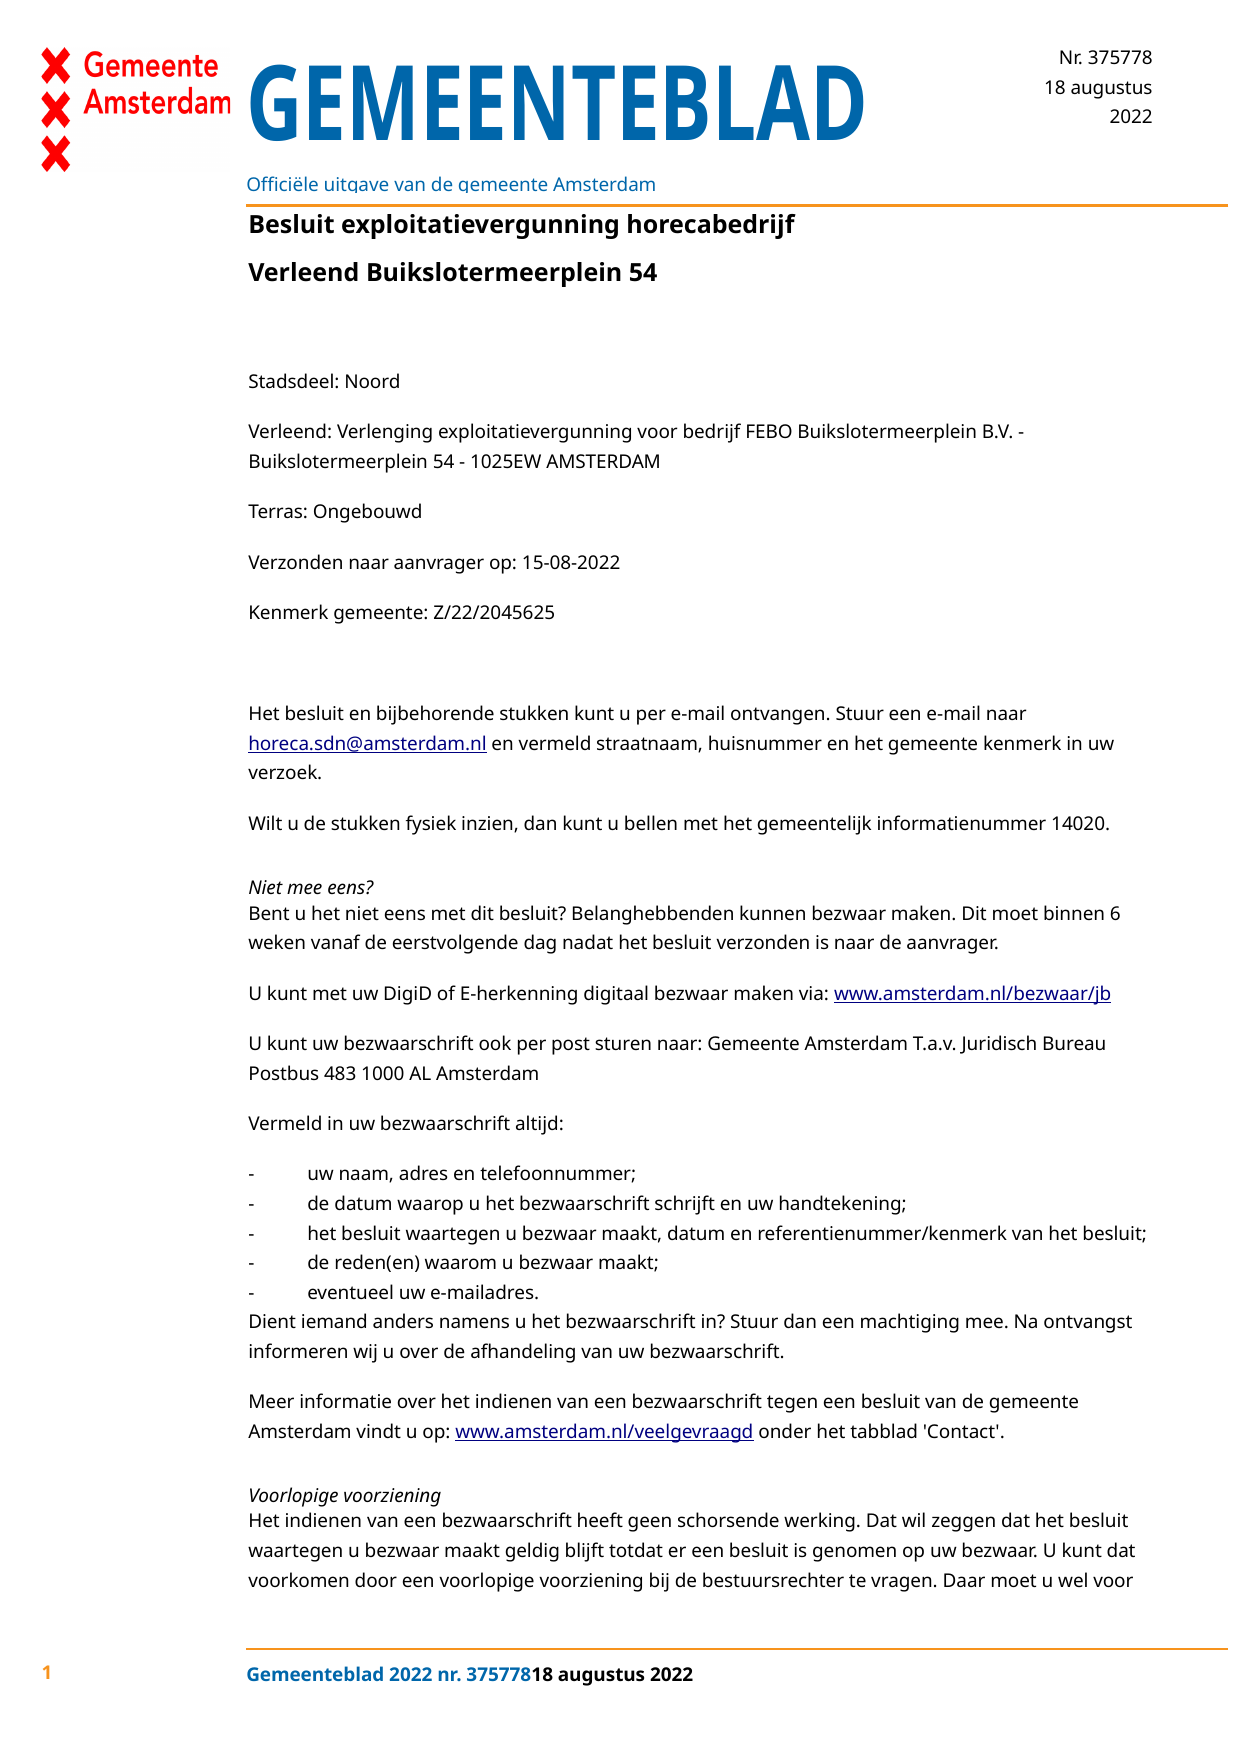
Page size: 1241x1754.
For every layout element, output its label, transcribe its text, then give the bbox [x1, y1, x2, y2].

text Dient iemand anders namens u het bezwaarschrift in? Stuur dan een machtiging mee. Na ontvangst informeren wij u over de afhandeling van uw bezwaarschrift. [248, 1308, 1152, 1364]
picture [41, 47, 231, 172]
list de reden(en) waarom u bezwaar maakt; [248, 1249, 1152, 1275]
list uw naam, adres en telefoonnummer; [248, 1161, 1152, 1186]
text Besluit exploitatievergunning horecabedrijf Verleend Buikslotermeerplein 54 [248, 207, 1152, 288]
text Voorlopige voorziening [248, 1482, 1152, 1508]
text Meer informatie over het indienen van een bezwaarschrift tegen een besluit van de gemeente Amsterdam vindt u op: www.amsterdam.nl/veelgevraagd onder het tabblad 'Contact'. [248, 1388, 1152, 1444]
list het besluit waartegen u bezwaar maakt, datum en referentienummer/kenmerk van het besluit; [248, 1220, 1152, 1245]
text Wilt u de stukken fysiek inzien, dan kunt u bellen met het gemeentelijk informatienummer 14020. [248, 810, 1152, 836]
text Stadsdeel: Noord [248, 368, 1152, 394]
text Niet mee eens? [248, 874, 1152, 900]
text U kunt uw bezwaarschrift ook per post sturen naar: Gemeente Amsterdam T.a.v. Juridisch Bureau Postbus 483 1000 AL Amsterdam [248, 1030, 1152, 1085]
text Verzonden naar aanvrager op: 15-08-2022 [248, 549, 1152, 575]
text Vermeld in uw bezwaarschrift altijd: [248, 1110, 1152, 1136]
text Verleend: Verlenging exploitatievergunning voor bedrijf FEBO Buikslotermeerplein B.V. - Buikslotermeerplein 54 - 1025EW AMSTERDAM [248, 419, 1152, 474]
list de datum waarop u het bezwaarschrift schrijft en uw handtekening; [248, 1190, 1152, 1216]
text Terras: Ongebouwd [248, 499, 1152, 524]
text Bent u het niet eens met dit besluit? Belanghebbenden kunnen bezwaar maken. Dit moet binnen 6 weken vanaf de eerstvolgende dag nadat het besluit verzonden is naar de aanvrager. [248, 900, 1152, 955]
text Het besluit en bijbehorende stukken kunt u per e-mail ontvangen. Stuur een e-mail naar horeca.sdn@amsterdam.nl en vermeld straatnaam, huisnummer en het gemeente kenmerk in uw verzoek. [248, 700, 1152, 785]
list eventueel uw e-mailadres. [248, 1279, 1152, 1304]
text Kenmerk gemeente: Z/22/2045625 [248, 599, 1152, 625]
text U kunt met uw DigiD of E-herkenning digitaal bezwaar maken via: www.amsterdam.nl/bezwaar/jb [248, 980, 1152, 1005]
text Het indienen van een bezwaarschrift heeft geen schorsende werking. Dat wil zeggen dat het besluit waartegen u bezwaar maakt geldig blijft totdat er een besluit is genomen op uw bezwaar. U kunt dat voorkomen door een voorlopige voorziening bij de bestuursrechter te vragen. Daar moet u wel voor [248, 1508, 1152, 1593]
